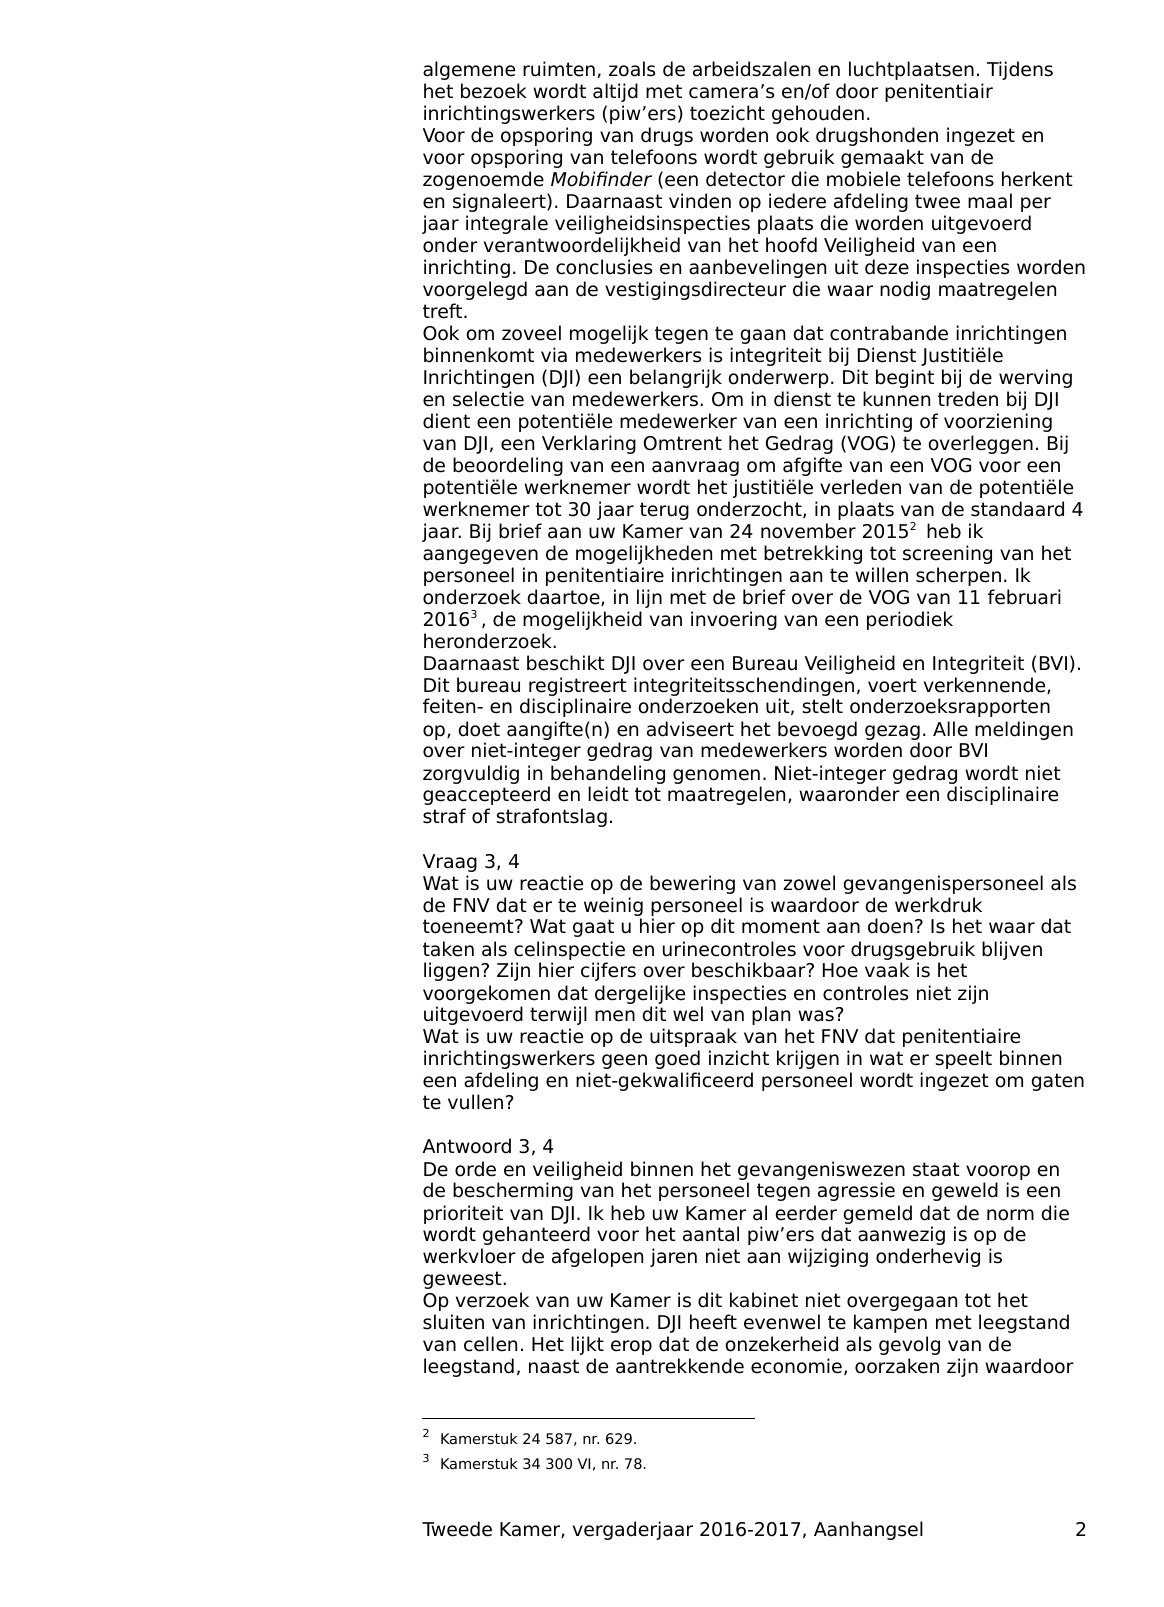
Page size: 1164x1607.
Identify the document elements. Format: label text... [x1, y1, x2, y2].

text Wat is uw reactie op de bewering van zowel gevangenispersoneel als de FNV dat er te weinig personeel is waardoor de werkdruk toeneemt? Wat gaat u hier op dit moment aan doen? Is het waar dat taken als celinspectie en urinecontroles voor drugsgebruik blijven liggen? Zijn hier cijfers over beschikbaar? Hoe vaak is het voorgekomen dat dergelijke inspecties en controles niet zijn uitgevoerd terwijl men dit wel van plan was? [422, 872, 1087, 1026]
text Wat is uw reactie op de uitspraak van het FNV dat penitentiaire inrichtingswerkers geen goed inzicht krijgen in wat er speelt binnen een afdeling en niet-gekwalificeerd personeel wordt ingezet om gaten te vullen? [422, 1026, 1087, 1114]
text Kamerstuk 24 587, nr. 629. [422, 1427, 1087, 1449]
text Daarnaast beschikt DJI over een Bureau Veiligheid en Integriteit (BVI). Dit bureau registreert integriteitsschendingen, voert verkennende, feiten- en disciplinaire onderzoeken uit, stelt onderzoeksrapporten op, doet aangifte(n) en adviseert het bevoegd gezag. Alle meldingen over niet-integer gedrag van medewerkers worden door BVI zorgvuldig in behandeling genomen. Niet-integer gedrag wordt niet geaccepteerd en leidt tot maatregelen, waaronder een disciplinaire straf of strafontslag. [422, 652, 1087, 828]
text Vraag 3, 4 [422, 851, 1087, 872]
text Op verzoek van uw Kamer is dit kabinet niet overgegaan tot het sluiten van inrichtingen. DJI heeft evenwel te kampen met leegstand van cellen. Het lijkt erop dat de onzekerheid als gevolg van de leegstand, naast de aantrekkende economie, oorzaken zijn waardoor [422, 1290, 1087, 1378]
text Kamerstuk 34 300 VI, nr. 78. [422, 1452, 1087, 1474]
text Ook om zoveel mogelijk tegen te gaan dat contrabande inrichtingen binnenkomt via medewerkers is integriteit bij Dienst Justitiële Inrichtingen (DJI) een belangrijk onderwerp. Dit begint bij de werving en selectie van medewerkers. Om in dienst te kunnen treden bij DJI dient een potentiële medewerker van een inrichting of voorziening van DJI, een Verklaring Omtrent het Gedrag (VOG) te overleggen. Bij de beoordeling van een aanvraag om afgifte van een VOG voor een potentiële werknemer wordt het justitiële verleden van de potentiële werknemer tot 30 jaar terug onderzocht, in plaats van de standaard 4 jaar. Bij brief aan uw Kamer van 24 november 2015 heb ik aangegeven de mogelijkheden met betrekking tot screening van het personeel in penitentiaire inrichtingen aan te willen scherpen. Ik onderzoek daartoe, in lijn met de brief over de VOG van 11 februari 2016, de mogelijkheid van invoering van een periodiek heronderzoek. [422, 323, 1087, 652]
text algemene ruimten, zoals de arbeidszalen en luchtplaatsen. Tijdens het bezoek wordt altijd met camera’s en/of door penitentiair inrichtingswerkers (piw’ers) toezicht gehouden. [422, 59, 1087, 125]
text Voor de opsporing van drugs worden ook drugshonden ingezet en voor opsporing van telefoons wordt gebruik gemaakt van de zogenoemde Mobifinder (een detector die mobiele telefoons herkent en signaleert). Daarnaast vinden op iedere afdeling twee maal per jaar integrale veiligheidsinspecties plaats die worden uitgevoerd onder verantwoordelijkheid van het hoofd Veiligheid van een inrichting. De conclusies en aanbevelingen uit deze inspecties worden voorgelegd aan de vestigingsdirecteur die waar nodig maatregelen treft. [422, 125, 1087, 323]
text Antwoord 3, 4 [422, 1136, 1087, 1158]
text De orde en veiligheid binnen het gevangeniswezen staat voorop en de bescherming van het personeel tegen agressie en geweld is een prioriteit van DJI. Ik heb uw Kamer al eerder gemeld dat de norm die wordt gehanteerd voor het aantal piw’ers dat aanwezig is op de werkvloer de afgelopen jaren niet aan wijziging onderhevig is geweest. [422, 1158, 1087, 1290]
